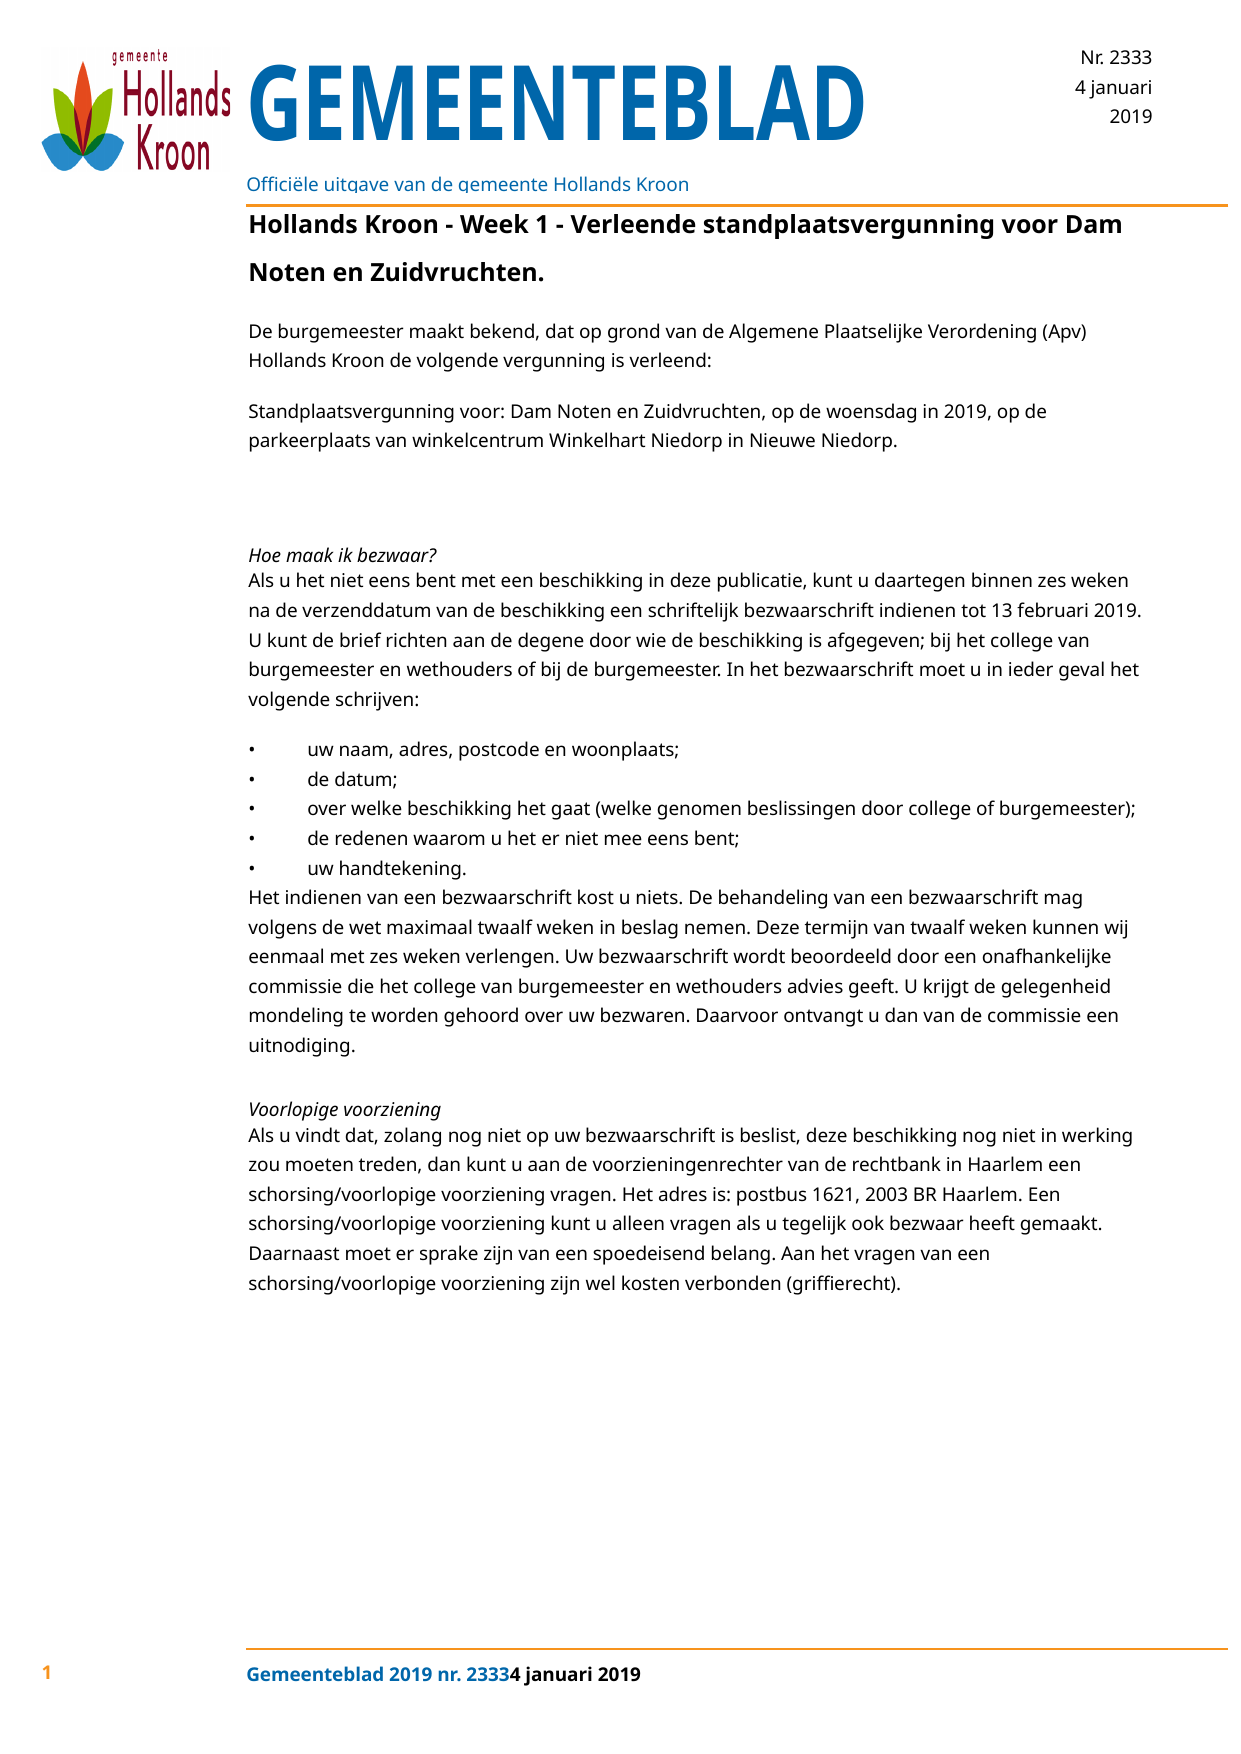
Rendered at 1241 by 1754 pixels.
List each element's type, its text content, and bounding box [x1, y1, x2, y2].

picture [41, 47, 231, 172]
list uw handtekening. [248, 855, 1152, 880]
text Standplaatsvergunning voor: Dam Noten en Zuidvruchten, op de woensdag in 2019, op de parkeerplaats van winkelcentrum Winkelhart Niedorp in Nieuwe Niedorp. [248, 398, 1152, 453]
text Als u het niet eens bent met een beschikking in deze publicatie, kunt u daartegen binnen zes weken na de verzenddatum van de beschikking een schriftelijk bezwaarschrift indienen tot 13 februari 2019. U kunt de brief richten aan de degene door wie de beschikking is afgegeven; bij het college van burgemeester en wethouders of bij de burgemeester. In het bezwaarschrift moet u in ieder geval het volgende schrijven: [248, 568, 1152, 712]
text De burgemeester maakt bekend, dat op grond van de Algemene Plaatselijke Verordening (Apv) Hollands Kroon de volgende vergunning is verleend: [248, 318, 1152, 373]
text Hoe maak ik bezwaar? [248, 542, 1152, 568]
list de redenen waarom u het er niet mee eens bent; [248, 825, 1152, 851]
text Voorlopige voorziening [248, 1096, 1152, 1122]
text Als u vindt dat, zolang nog niet op uw bezwaarschrift is beslist, deze beschikking nog niet in werking zou moeten treden, dan kunt u aan de voorzieningenrechter van de rechtbank in Haarlem een schorsing/voorlopige voorziening vragen. Het adres is: postbus 1621, 2003 BR Haarlem. Een schorsing/voorlopige voorziening kunt u alleen vragen als u tegelijk ook bezwaar heeft gemaakt. Daarnaast moet er sprake zijn van een spoedeisend belang. Aan het vragen van een schorsing/voorlopige voorziening zijn wel kosten verbonden (griffierecht). [248, 1122, 1152, 1296]
text Het indienen van een bezwaarschrift kost u niets. De behandeling van een bezwaarschrift mag volgens de wet maximaal twaalf weken in beslag nemen. Deze termijn van twaalf weken kunnen wij eenmaal met zes weken verlengen. Uw bezwaarschrift wordt beoordeeld door een onafhankelijke commissie die het college van burgemeester en wethouders advies geeft. U krijgt de gelegenheid mondeling te worden gehoord over uw bezwaren. Daarvoor ontvangt u dan van de commissie een uitnodiging. [248, 884, 1152, 1058]
list de datum; [248, 766, 1152, 792]
list over welke beschikking het gaat (welke genomen beslissingen door college of burgemeester); [248, 796, 1152, 821]
list uw naam, adres, postcode en woonplaats; [248, 736, 1152, 762]
text Hollands Kroon - Week 1 - Verleende standplaatsvergunning voor Dam Noten en Zuidvruchten. [248, 207, 1152, 288]
